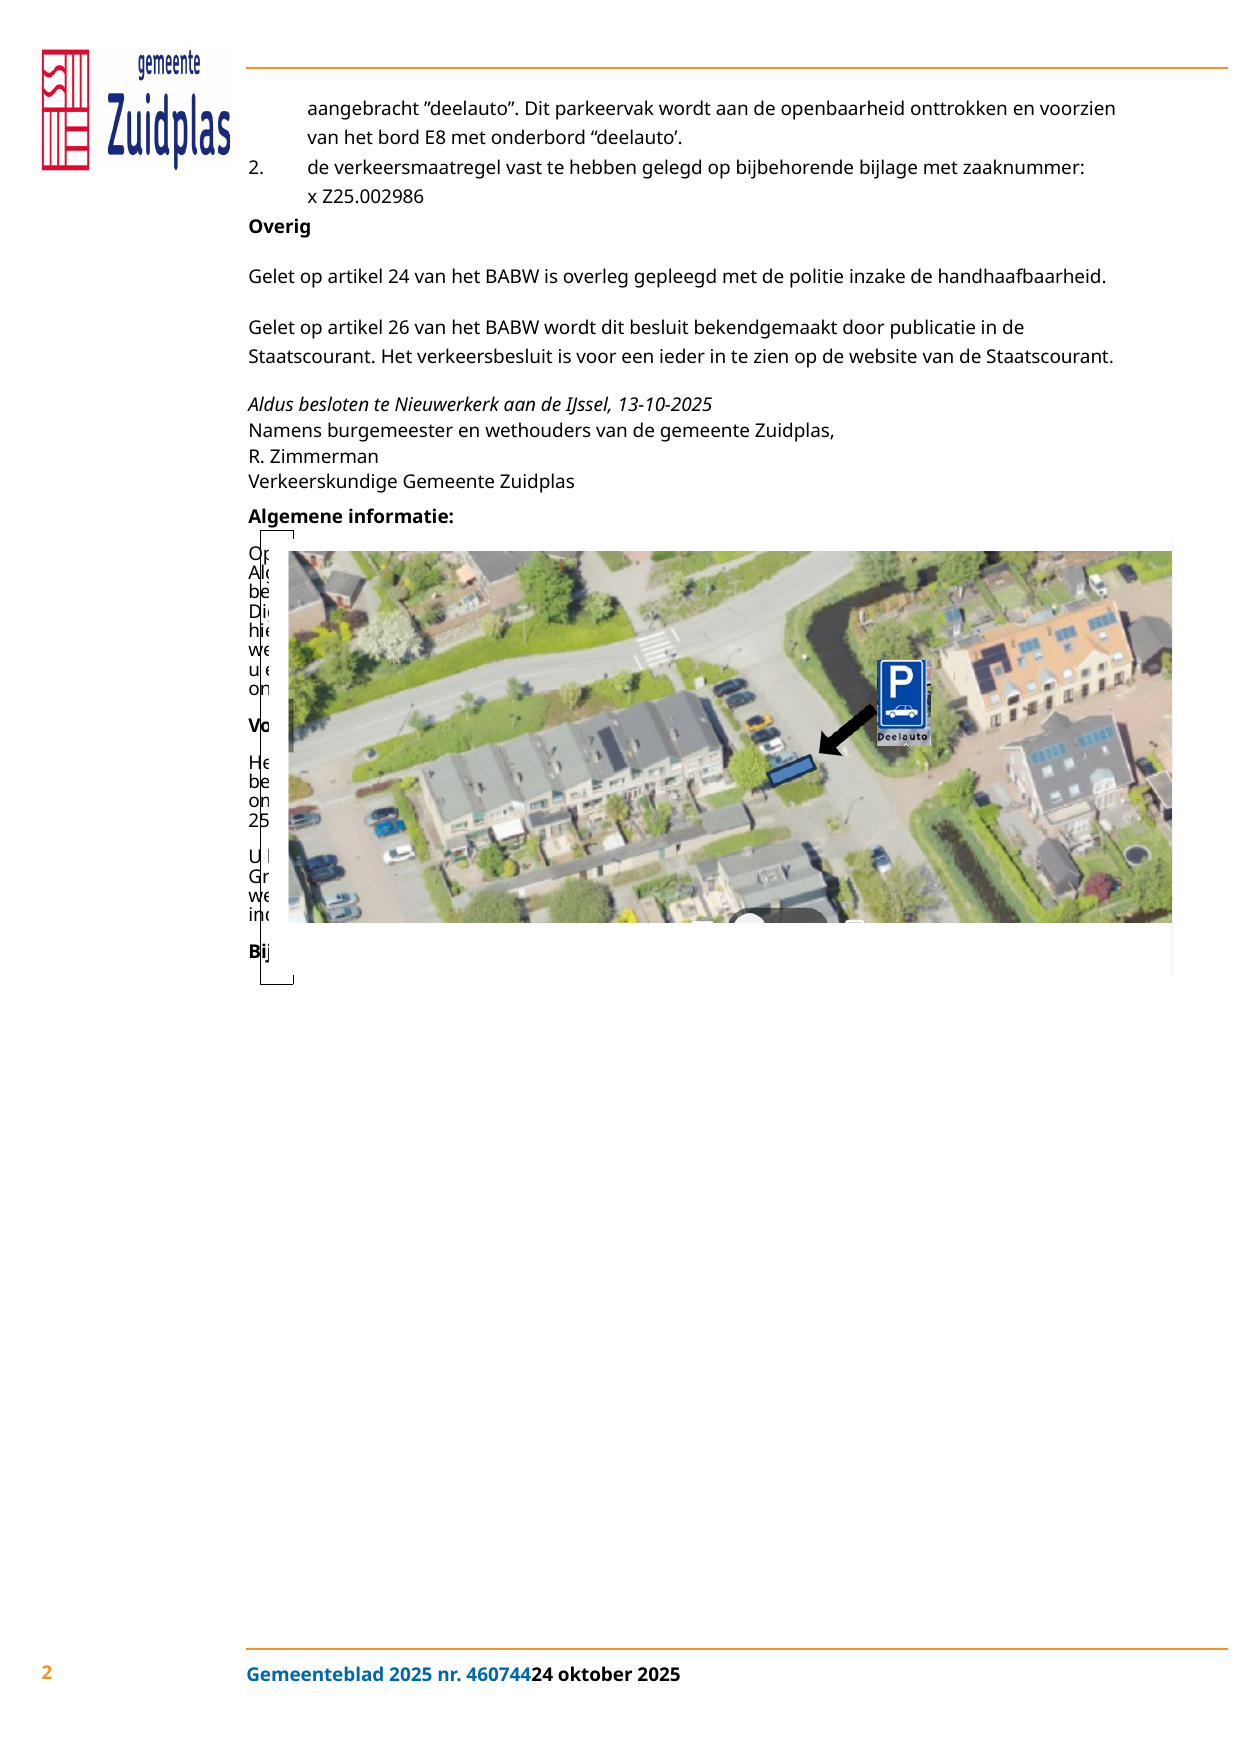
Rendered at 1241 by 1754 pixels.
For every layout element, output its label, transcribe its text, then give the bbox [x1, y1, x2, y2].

picture [268, 539, 1173, 975]
text Overig [248, 213, 1152, 239]
text Gelet op artikel 26 van het BABW wordt dit besluit bekendgemaakt door publicatie in de Staatscourant. Het verkeersbesluit is voor een ieder in te zien op de website van de Staatscourant. [248, 314, 1152, 369]
text Aldus besloten te Nieuwerkerk aan de IJssel, 13-10-2025 [248, 391, 1152, 417]
text R. Zimmerman [248, 443, 1152, 468]
list aangebracht ”deelauto”. Dit parkeervak wordt aan de openbaarheid onttrokken en voorzien van het bord E8 met onderbord “deelauto’. [248, 95, 1152, 150]
text Algemene informatie: [248, 508, 1152, 527]
text Namens burgemeester en wethouders van de gemeente Zuidplas, [248, 417, 1152, 443]
text Verkeerskundige Gemeente Zuidplas [248, 468, 1152, 494]
picture [41, 47, 231, 172]
list de verkeersmaatregel vast te hebben gelegd op bijbehorende bijlage met zaaknummer: x Z25.002986 [248, 154, 1152, 209]
text Gelet op artikel 24 van het BABW is overleg gepleegd met de politie inzake de handhaafbaarheid. [248, 263, 1152, 289]
